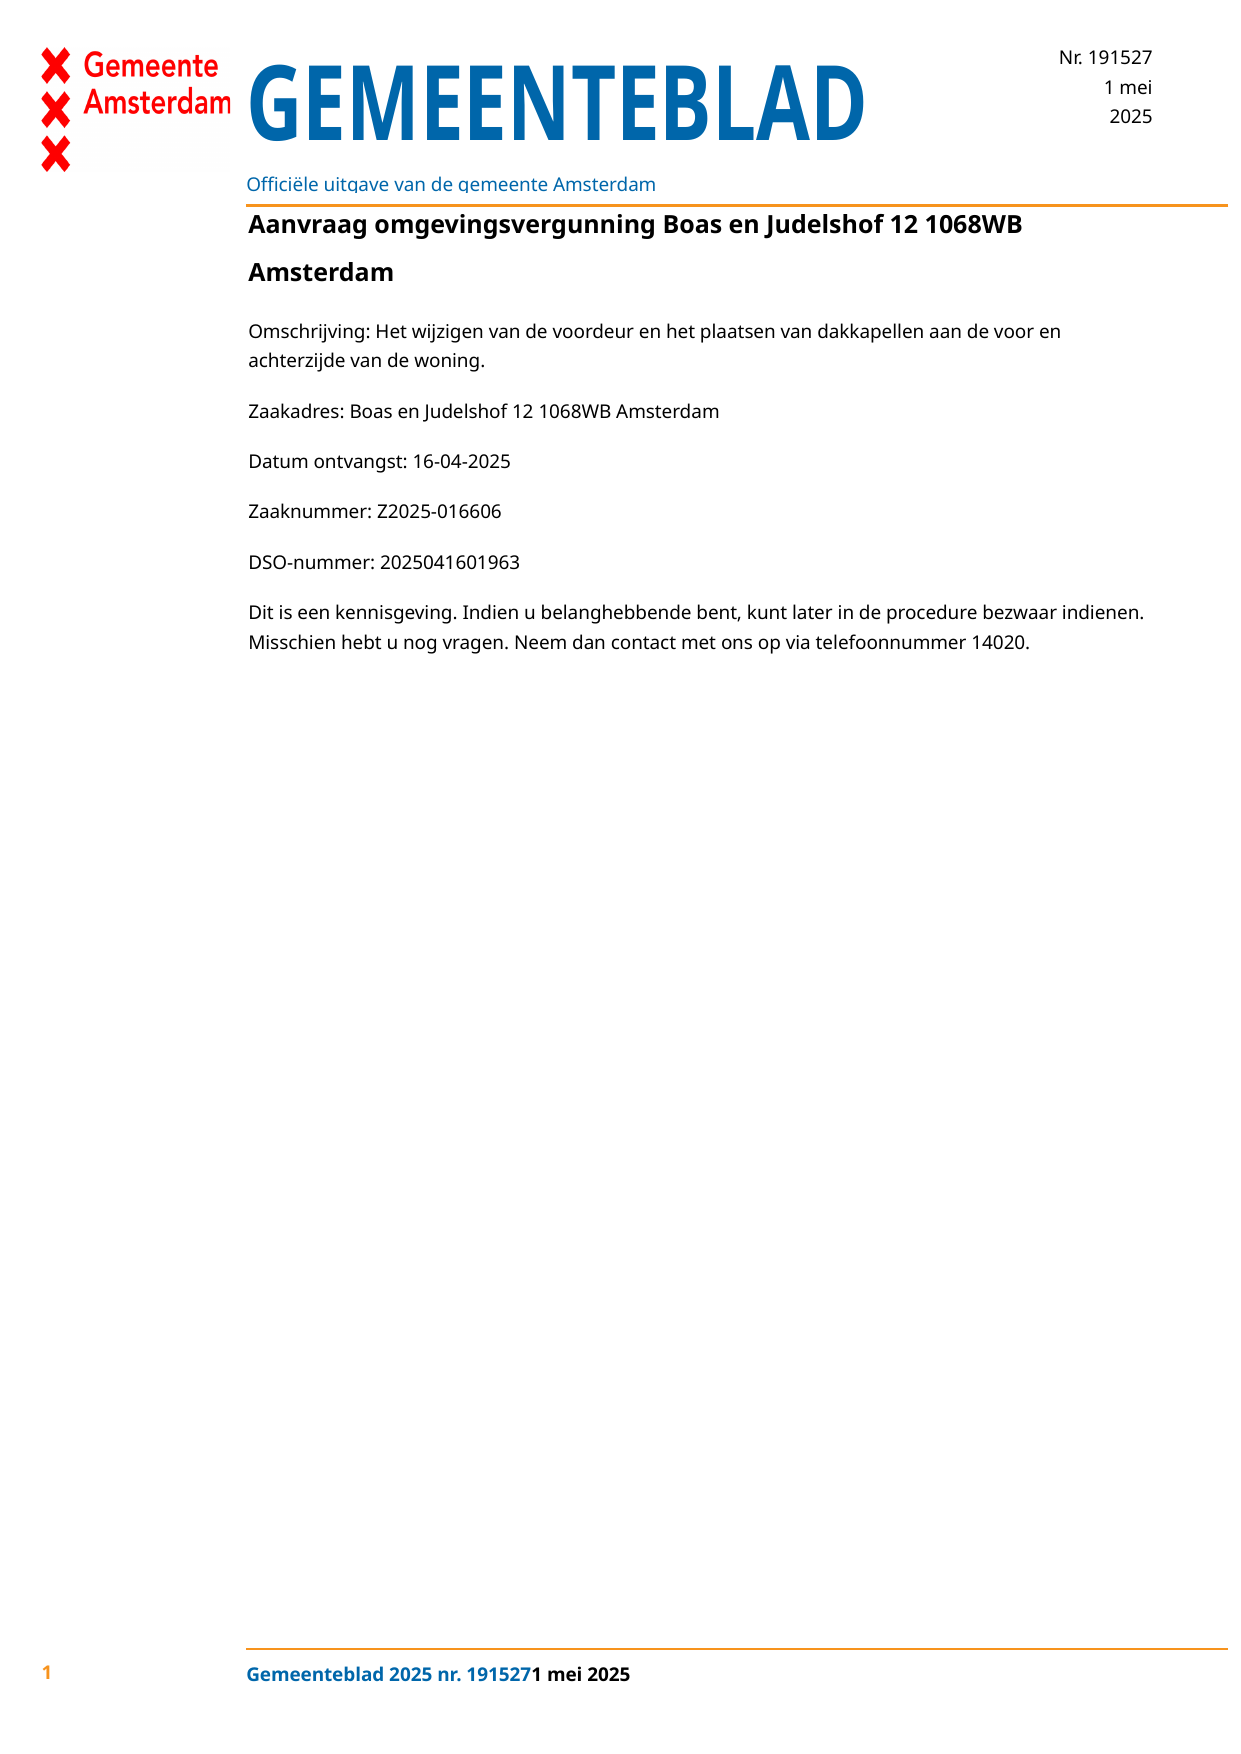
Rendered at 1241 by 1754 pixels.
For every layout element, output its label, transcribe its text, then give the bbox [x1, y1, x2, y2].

text Aanvraag omgevingsvergunning Boas en Judelshof 12 1068WB Amsterdam [248, 207, 1152, 288]
text Datum ontvangst: 16-04-2025 [248, 448, 1152, 474]
text Dit is een kennisgeving. Indien u belanghebbende bent, kunt later in de procedure bezwaar indienen. Misschien hebt u nog vragen. Neem dan contact met ons op via telefoonnummer 14020. [248, 599, 1152, 655]
text DSO-nummer: 2025041601963 [248, 549, 1152, 575]
text Zaakadres: Boas en Judelshof 12 1068WB Amsterdam [248, 398, 1152, 424]
text Omschrijving: Het wijzigen van de voordeur en het plaatsen van dakkapellen aan de voor en achterzijde van de woning. [248, 318, 1152, 373]
text Zaaknummer: Z2025-016606 [248, 499, 1152, 524]
picture [41, 47, 231, 172]
